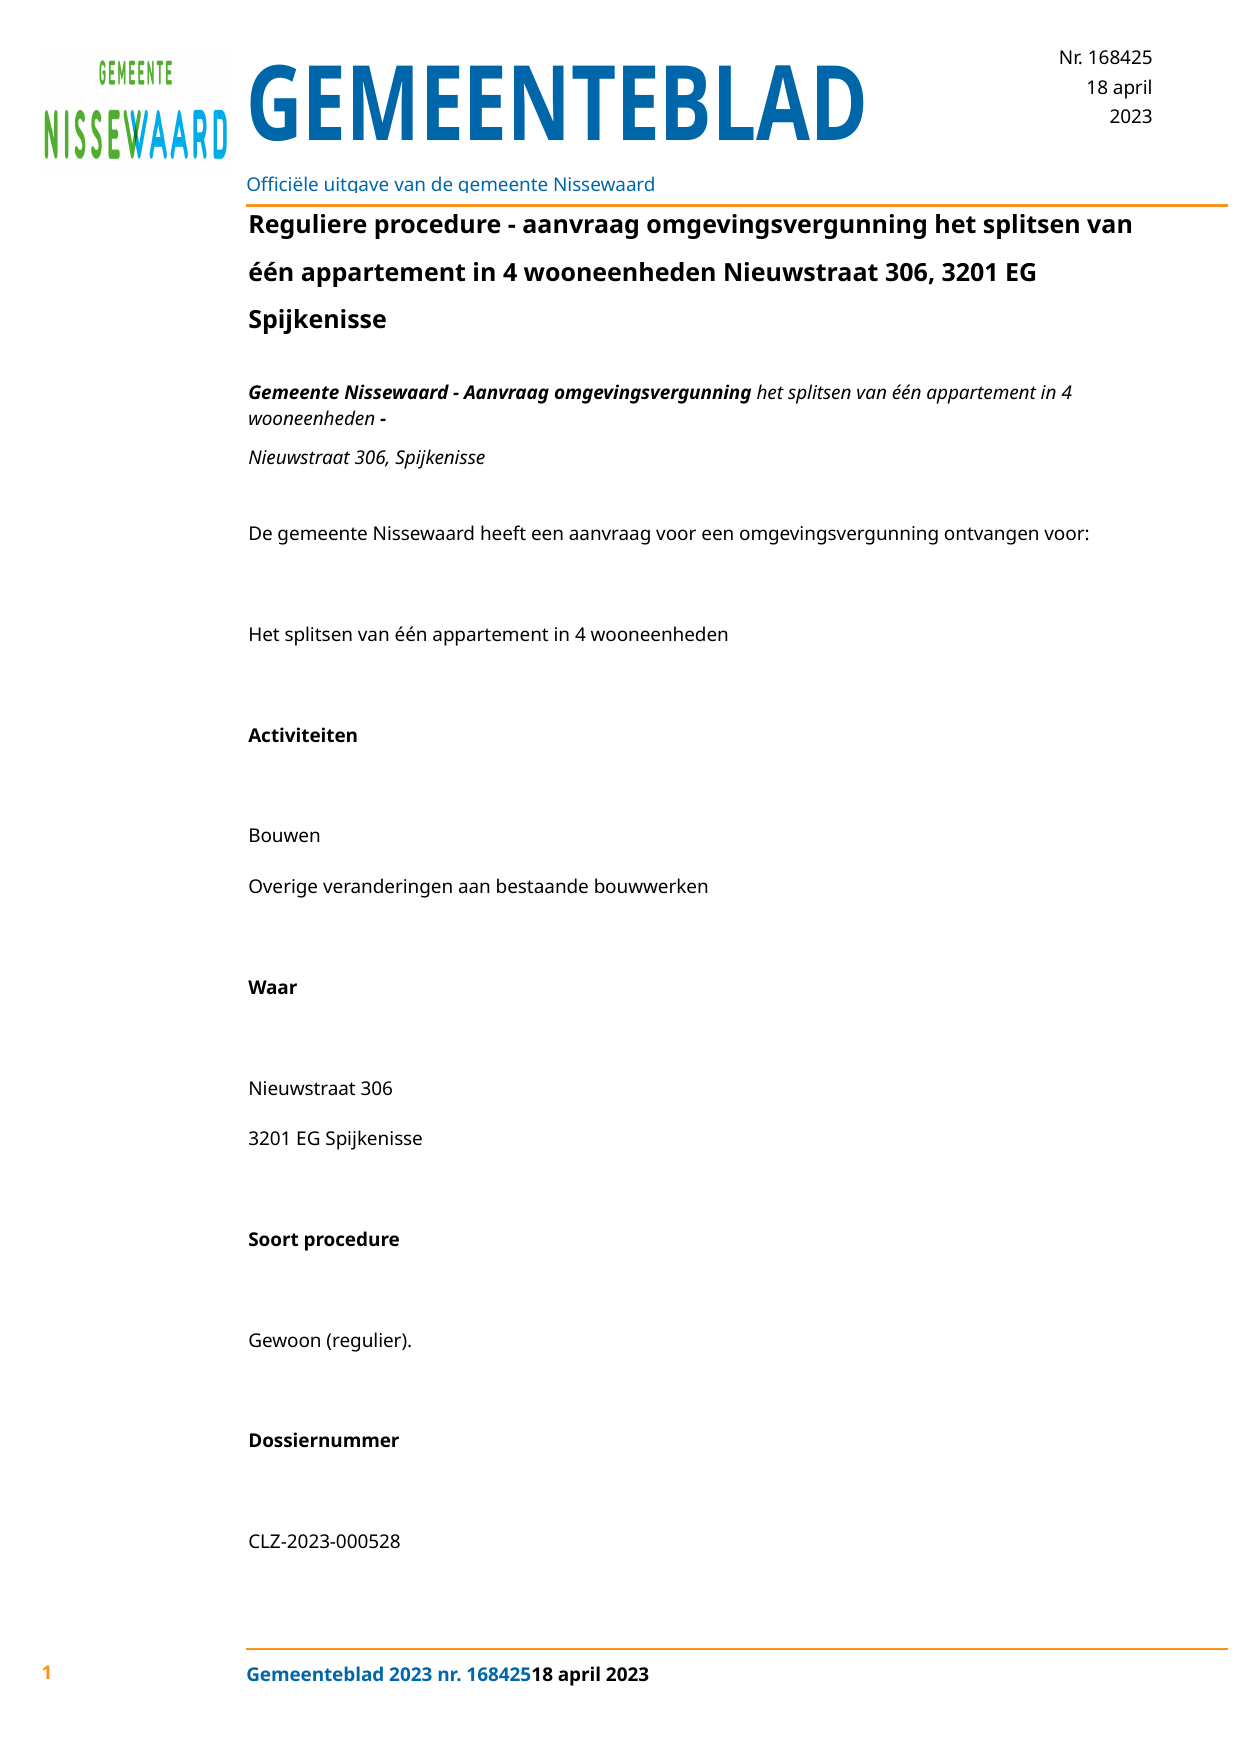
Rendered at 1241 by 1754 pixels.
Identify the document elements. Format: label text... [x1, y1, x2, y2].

text Nieuwstraat 306, Spijkenisse [248, 444, 1152, 470]
text CLZ-2023-000528 [248, 1528, 1152, 1554]
text Waar [248, 974, 1152, 1000]
text Soort procedure [248, 1226, 1152, 1252]
text De gemeente Nissewaard heeft een aanvraag voor een omgevingsvergunning ontvangen voor: [248, 520, 1152, 546]
text Dossiernummer [248, 1428, 1152, 1453]
text Overige veranderingen aan bestaande bouwwerken [248, 873, 1152, 899]
text 3201 EG Spijkenisse [248, 1125, 1152, 1151]
text Reguliere procedure - aanvraag omgevingsvergunning het splitsen van één appartement in 4 wooneenheden Nieuwstraat 306, 3201 EG Spijkenisse [248, 207, 1152, 336]
text Gemeente Nissewaard - Aanvraag omgevingsvergunning het splitsen van één appartement in 4 wooneenheden - [248, 379, 1152, 431]
text Gewoon (regulier). [248, 1327, 1152, 1353]
text Activiteiten [248, 722, 1152, 748]
text Bouwen [248, 823, 1152, 848]
text Het splitsen van één appartement in 4 wooneenheden [248, 621, 1152, 647]
picture [41, 47, 231, 172]
text Nieuwstraat 306 [248, 1075, 1152, 1101]
